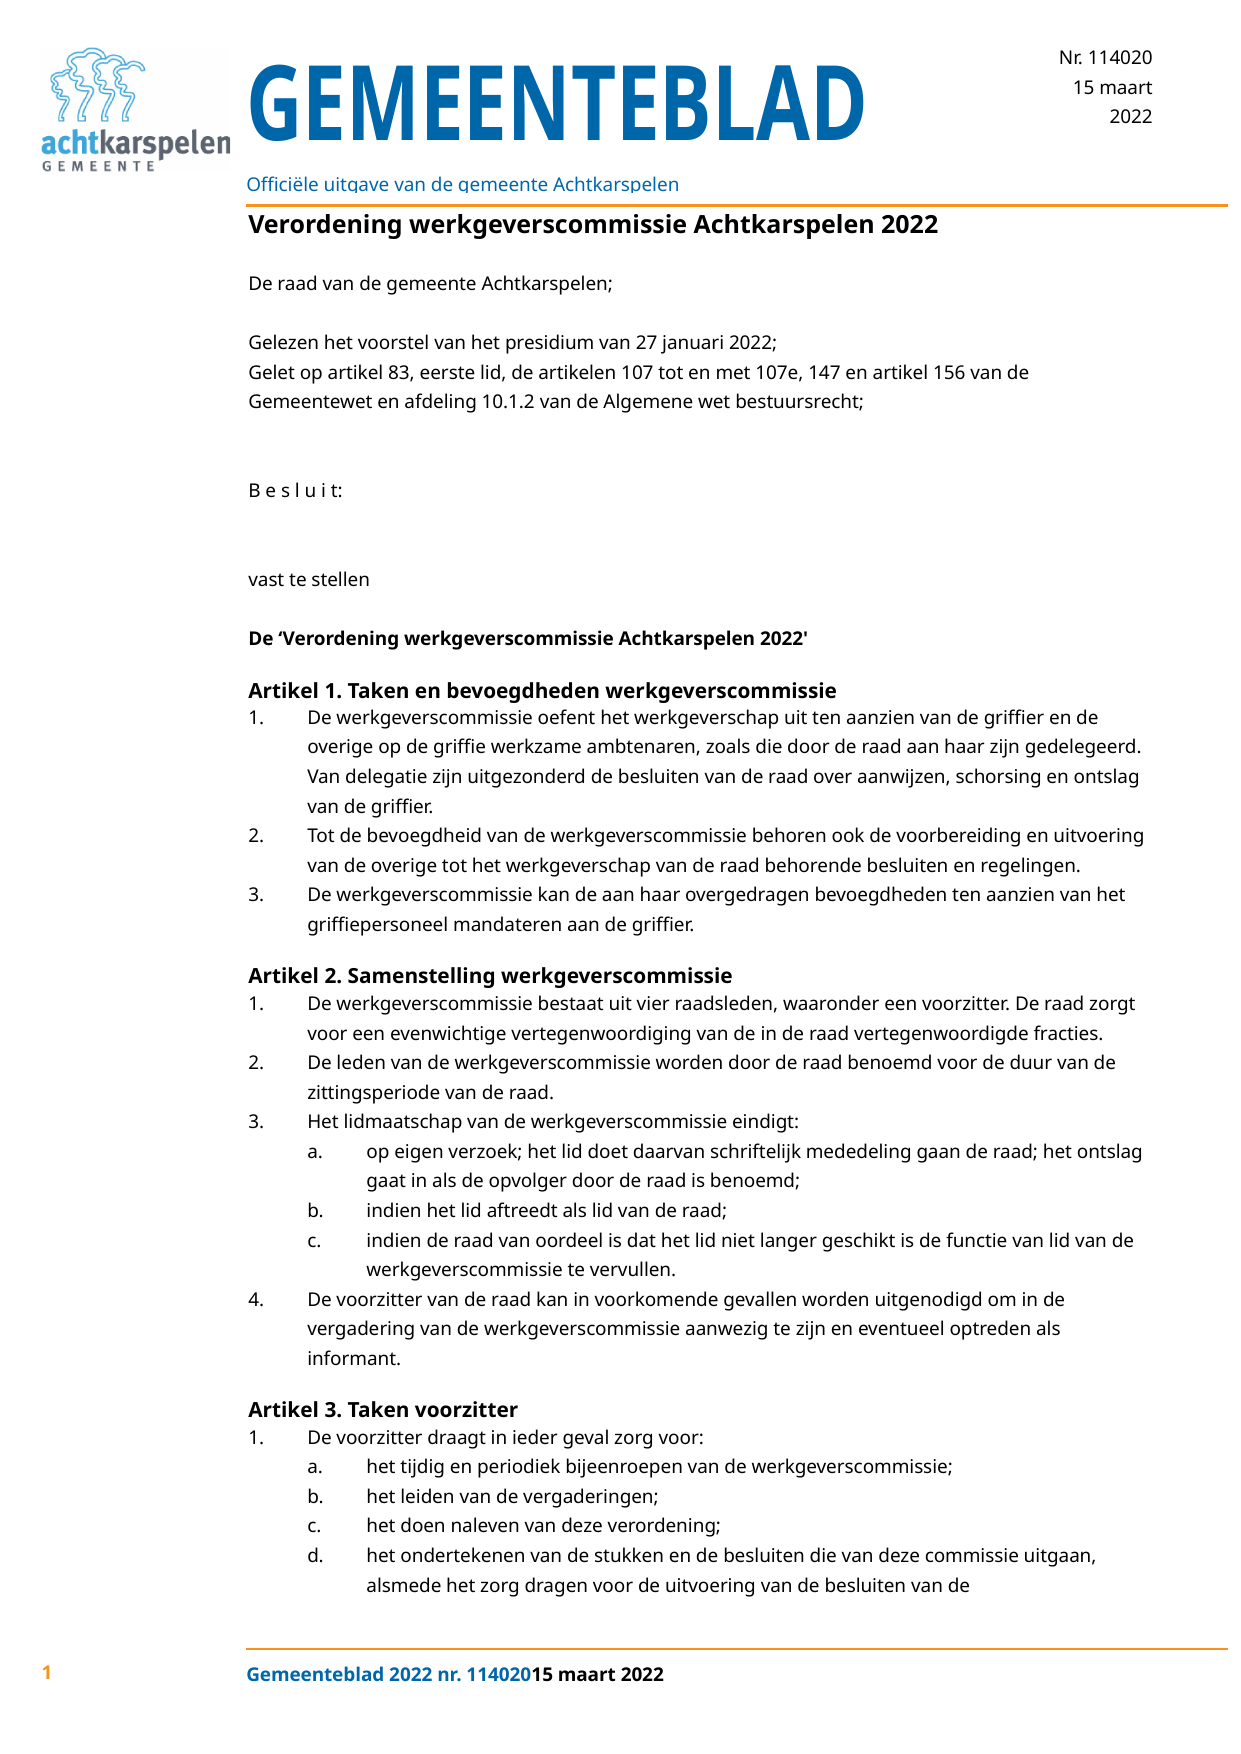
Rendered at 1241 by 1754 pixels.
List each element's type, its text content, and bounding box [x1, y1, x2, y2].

list De voorzitter van de raad kan in voorkomende gevallen worden uitgenodigd om in de vergadering van de werkgeverscommissie aanwezig te zijn en eventueel optreden als informant. [248, 1286, 1152, 1371]
text Gelet op artikel 83, eerste lid, de artikelen 107 tot en met 107e, 147 en artikel 156 van de Gemeentewet en afdeling 10.1.2 van de Algemene wet bestuursrecht; [248, 359, 1152, 414]
list het ondertekenen van de stukken en de besluiten die van deze commissie uitgaan, alsmede het zorg dragen voor de uitvoering van de besluiten van de [307, 1542, 1152, 1598]
list De voorzitter draagt in ieder geval zorg voor: [248, 1424, 1152, 1450]
list indien het lid aftreedt als lid van de raad; [307, 1197, 1152, 1223]
text De raad van de gemeente Achtkarspelen; [248, 270, 1152, 296]
text Artikel 1. Taken en bevoegdheden werkgeverscommissie [248, 676, 1152, 704]
list De werkgeverscommissie bestaat uit vier raadsleden, waaronder een voorzitter. De raad zorgt voor een evenwichtige vertegenwoordiging van de in de raad vertegenwoordigde fracties. [248, 990, 1152, 1045]
list Het lidmaatschap van de werkgeverscommissie eindigt: [248, 1108, 1152, 1134]
list op eigen verzoek; het lid doet daarvan schriftelijk mededeling gaan de raad; het ontslag gaat in als de opvolger door de raad is benoemd; [307, 1138, 1152, 1193]
text vast te stellen [248, 566, 1152, 592]
text Gelezen het voorstel van het presidium van 27 januari 2022; [248, 329, 1152, 355]
list Tot de bevoegdheid van de werkgeverscommissie behoren ook de voorbereiding en uitvoering van de overige tot het werkgeverschap van de raad behorende besluiten en regelingen. [248, 822, 1152, 878]
list het tijdig en periodiek bijeenroepen van de werkgeverscommissie; [307, 1453, 1152, 1479]
list De werkgeverscommissie oefent het werkgeverschap uit ten aanzien van de griffier en de overige op de griffie werkzame ambtenaren, zoals die door de raad aan haar zijn gedelegeerd. Van delegatie zijn uitgezonderd de besluiten van de raad over aanwijzen, schorsing en ontslag van de griffier. [248, 704, 1152, 819]
list indien de raad van oordeel is dat het lid niet langer geschikt is de functie van lid van de werkgeverscommissie te vervullen. [307, 1227, 1152, 1282]
list De werkgeverscommissie kan de aan haar overgedragen bevoegdheden ten aanzien van het griffiepersoneel mandateren aan de griffier. [248, 882, 1152, 937]
picture [41, 47, 231, 172]
text Verordening werkgeverscommissie Achtkarspelen 2022 [248, 207, 1152, 241]
text De ‘Verordening werkgeverscommissie Achtkarspelen 2022' [248, 625, 1152, 651]
text B e s l u i t: [248, 477, 1152, 503]
text Artikel 2. Samenstelling werkgeverscommissie [248, 962, 1152, 990]
list het leiden van de vergaderingen; [307, 1483, 1152, 1509]
list het doen naleven van deze verordening; [307, 1513, 1152, 1538]
list De leden van de werkgeverscommissie worden door de raad benoemd voor de duur van de zittingsperiode van de raad. [248, 1049, 1152, 1104]
text Artikel 3. Taken voorzitter [248, 1396, 1152, 1424]
